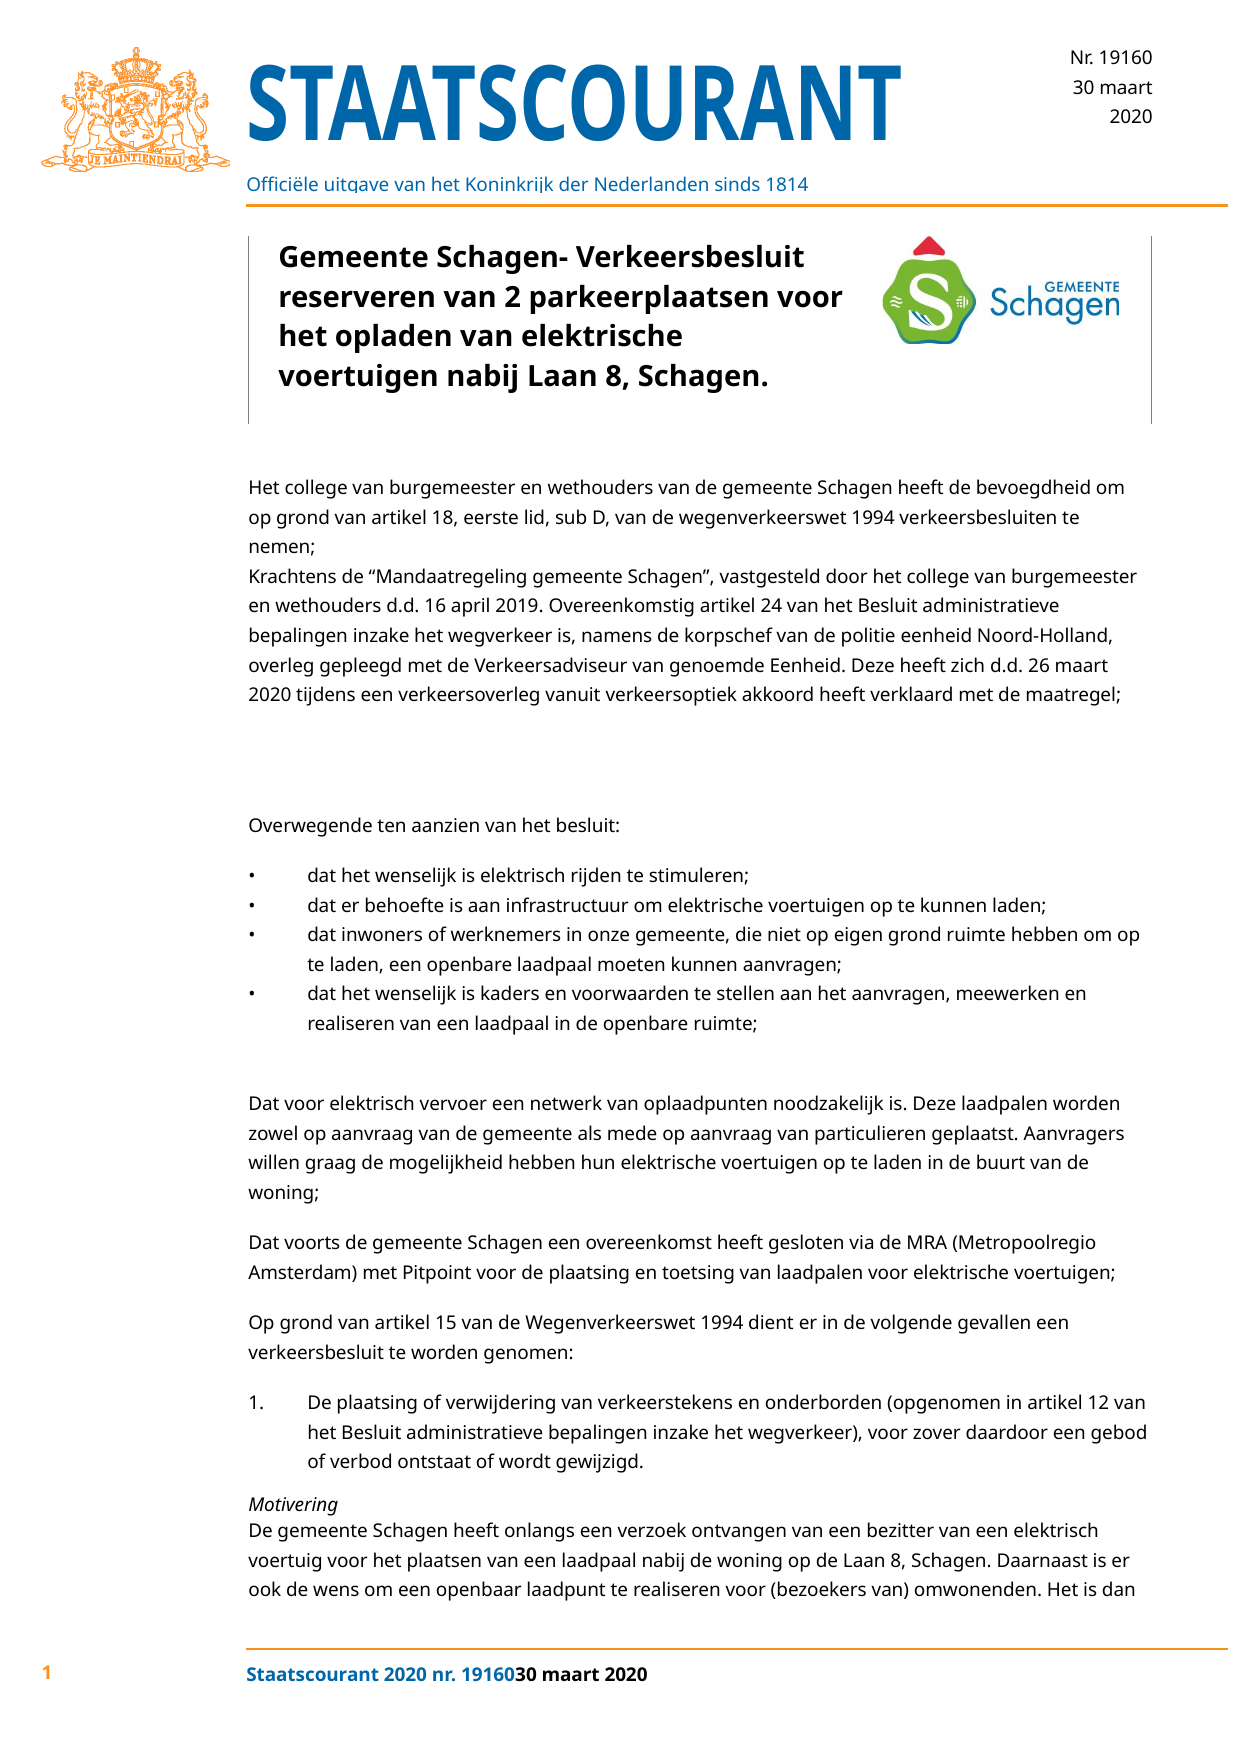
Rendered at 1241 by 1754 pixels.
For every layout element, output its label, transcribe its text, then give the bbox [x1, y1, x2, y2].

text Het college van burgemeester en wethouders van de gemeente Schagen heeft de bevoegdheid om op grond van artikel 18, eerste lid, sub D, van de wegenverkeerswet 1994 verkeersbesluiten te nemen; [248, 474, 1152, 559]
table_header Gemeente Schagen- Verkeersbesluit reserveren van 2 parkeerplaatsen voor het opladen van elektrische voertuigen nabij Laan 8, Schagen. [249, 236, 850, 424]
list De plaatsing of verwijdering van verkeerstekens en onderborden (opgenomen in artikel 12 van het Besluit administratieve bepalingen inzake het wegverkeer), voor zover daardoor een gebod of verbod ontstaat of wordt gewijzigd. [248, 1389, 1152, 1474]
text Overwegende ten aanzien van het besluit: [248, 812, 1152, 838]
text Op grond van artikel 15 van de Wegenverkeerswet 1994 dient er in de volgende gevallen een verkeersbesluit te worden genomen: [248, 1309, 1152, 1365]
list dat het wenselijk is kaders en voorwaarden te stellen aan het aanvragen, meewerken en realiseren van een laadpaal in de openbare ruimte; [248, 981, 1152, 1036]
table_header [850, 236, 1151, 424]
text Dat voorts de gemeente Schagen een overeenkomst heeft gesloten via de MRA (Metropoolregio Amsterdam) met Pitpoint voor de plaatsing en toetsing van laadpalen voor elektrische voertuigen; [248, 1229, 1152, 1285]
list dat inwoners of werknemers in onze gemeente, die niet op eigen grond ruimte hebben om op te laden, een openbare laadpaal moeten kunnen aanvragen; [248, 921, 1152, 977]
text Motivering [248, 1492, 1152, 1517]
list dat het wenselijk is elektrisch rijden te stimuleren; [248, 862, 1152, 888]
text Krachtens de “Mandaatregeling gemeente Schagen”, vastgesteld door het college van burgemeester en wethouders d.d. 16 april 2019. Overeenkomstig artikel 24 van het Besluit administratieve bepalingen inzake het wegverkeer is, namens de korpschef van de politie eenheid Noord-Holland, overleg gepleegd met de Verkeersadviseur van genoemde Eenheid. Deze heeft zich d.d. 26 maart 2020 tijdens een verkeersoverleg vanuit verkeersoptiek akkoord heeft verklaard met de maatregel; [248, 563, 1152, 707]
text Dat voor elektrisch vervoer een netwerk van oplaadpunten noodzakelijk is. Deze laadpalen worden zowel op aanvraag van de gemeente als mede op aanvraag van particulieren geplaatst. Aanvragers willen graag de mogelijkheid hebben hun elektrische voertuigen op te laden in de buurt van de woning; [248, 1090, 1152, 1205]
list dat er behoefte is aan infrastructuur om elektrische voertuigen op te kunnen laden; [248, 892, 1152, 918]
picture [882, 236, 1119, 344]
picture [41, 47, 231, 172]
text De gemeente Schagen heeft onlangs een verzoek ontvangen van een bezitter van een elektrisch voertuig voor het plaatsen van een laadpaal nabij de woning op de Laan 8, Schagen. Daarnaast is er ook de wens om een openbaar laadpunt te realiseren voor (bezoekers van) omwonenden. Het is dan [248, 1517, 1152, 1602]
